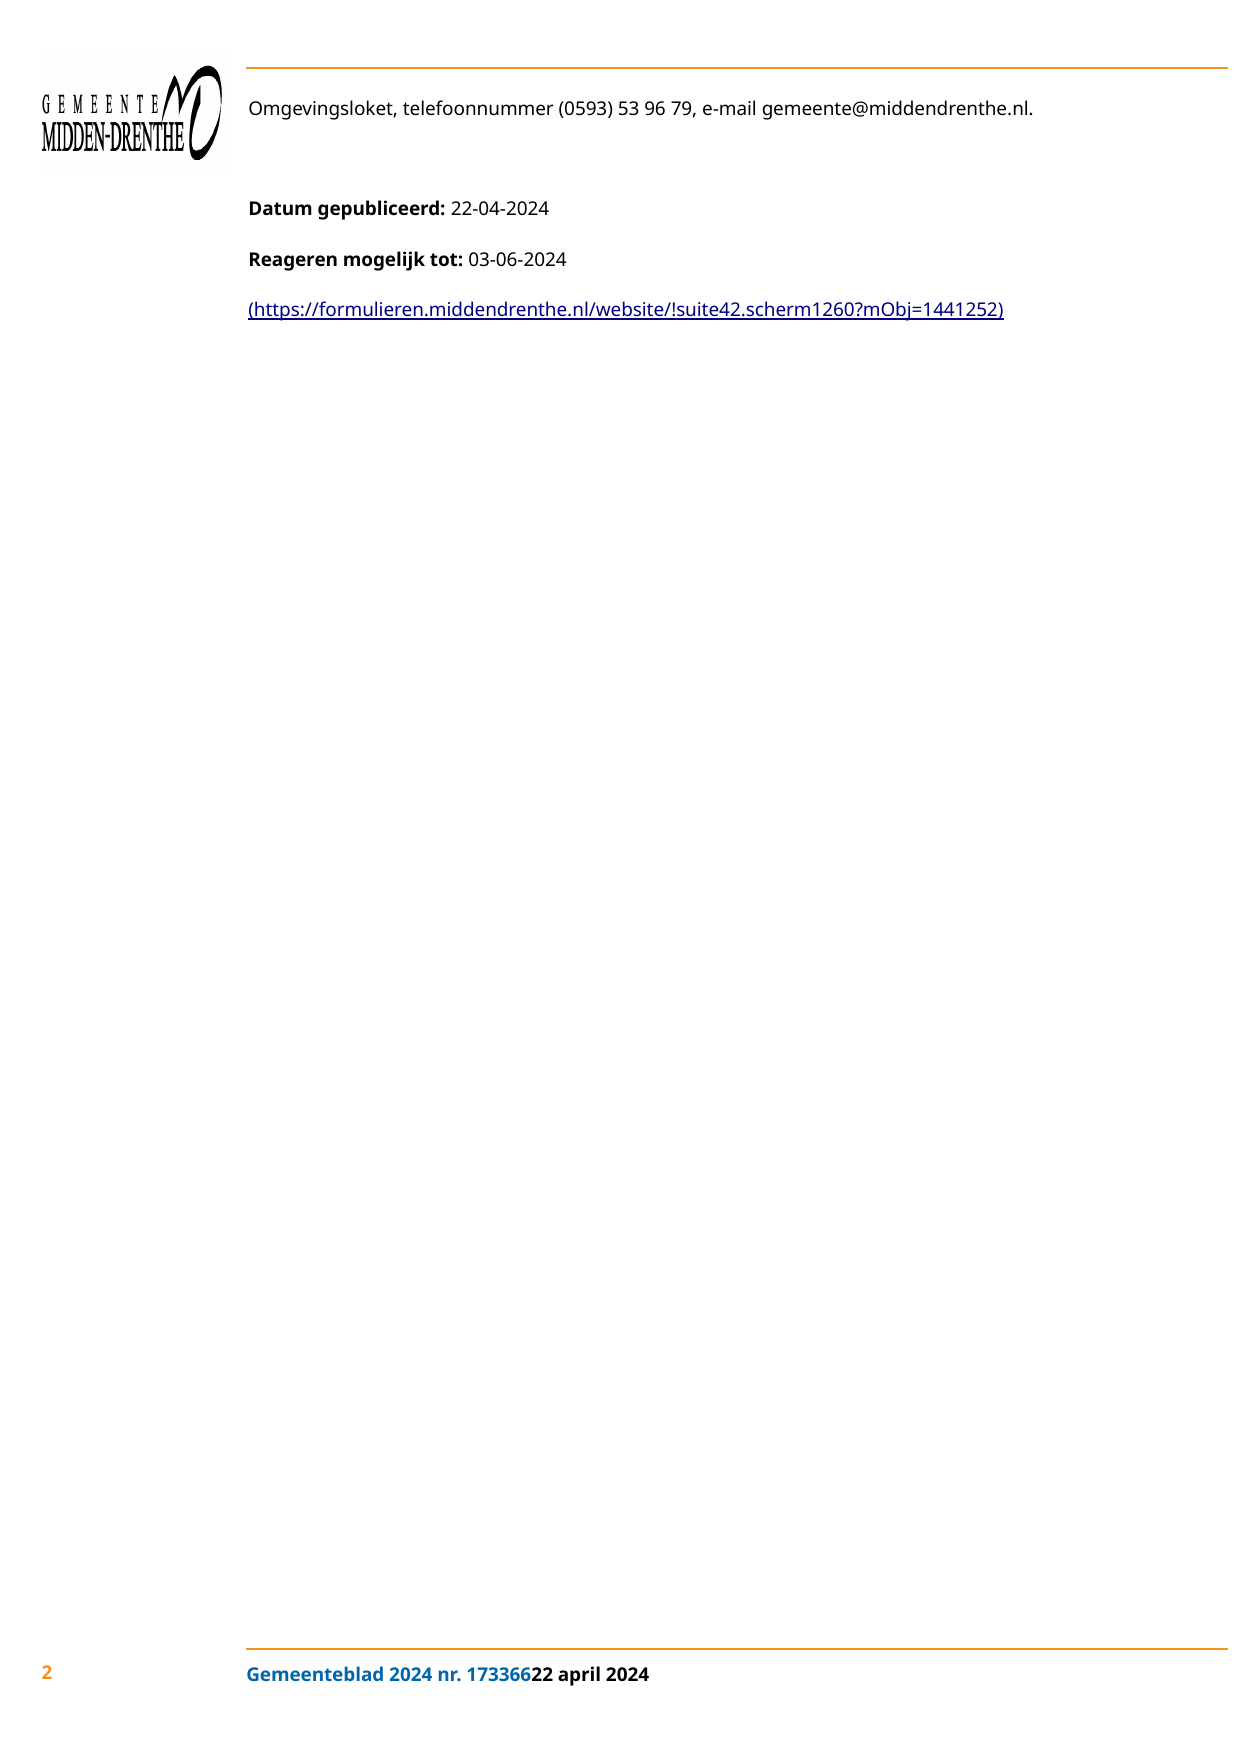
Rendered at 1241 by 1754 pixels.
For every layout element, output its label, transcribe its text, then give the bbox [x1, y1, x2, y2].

picture [41, 47, 231, 172]
text Datum gepubliceerd: 22-04-2024 [248, 196, 1152, 221]
text Omgevingsloket, telefoonnummer (0593) 53 96 79, e-mail gemeente@middendrenthe.nl. [248, 95, 1152, 121]
text (https://formulieren.middendrenthe.nl/website/!suite42.scherm1260?mObj=1441252) [248, 296, 1152, 322]
text Reageren mogelijk tot: 03-06-2024 [248, 246, 1152, 272]
